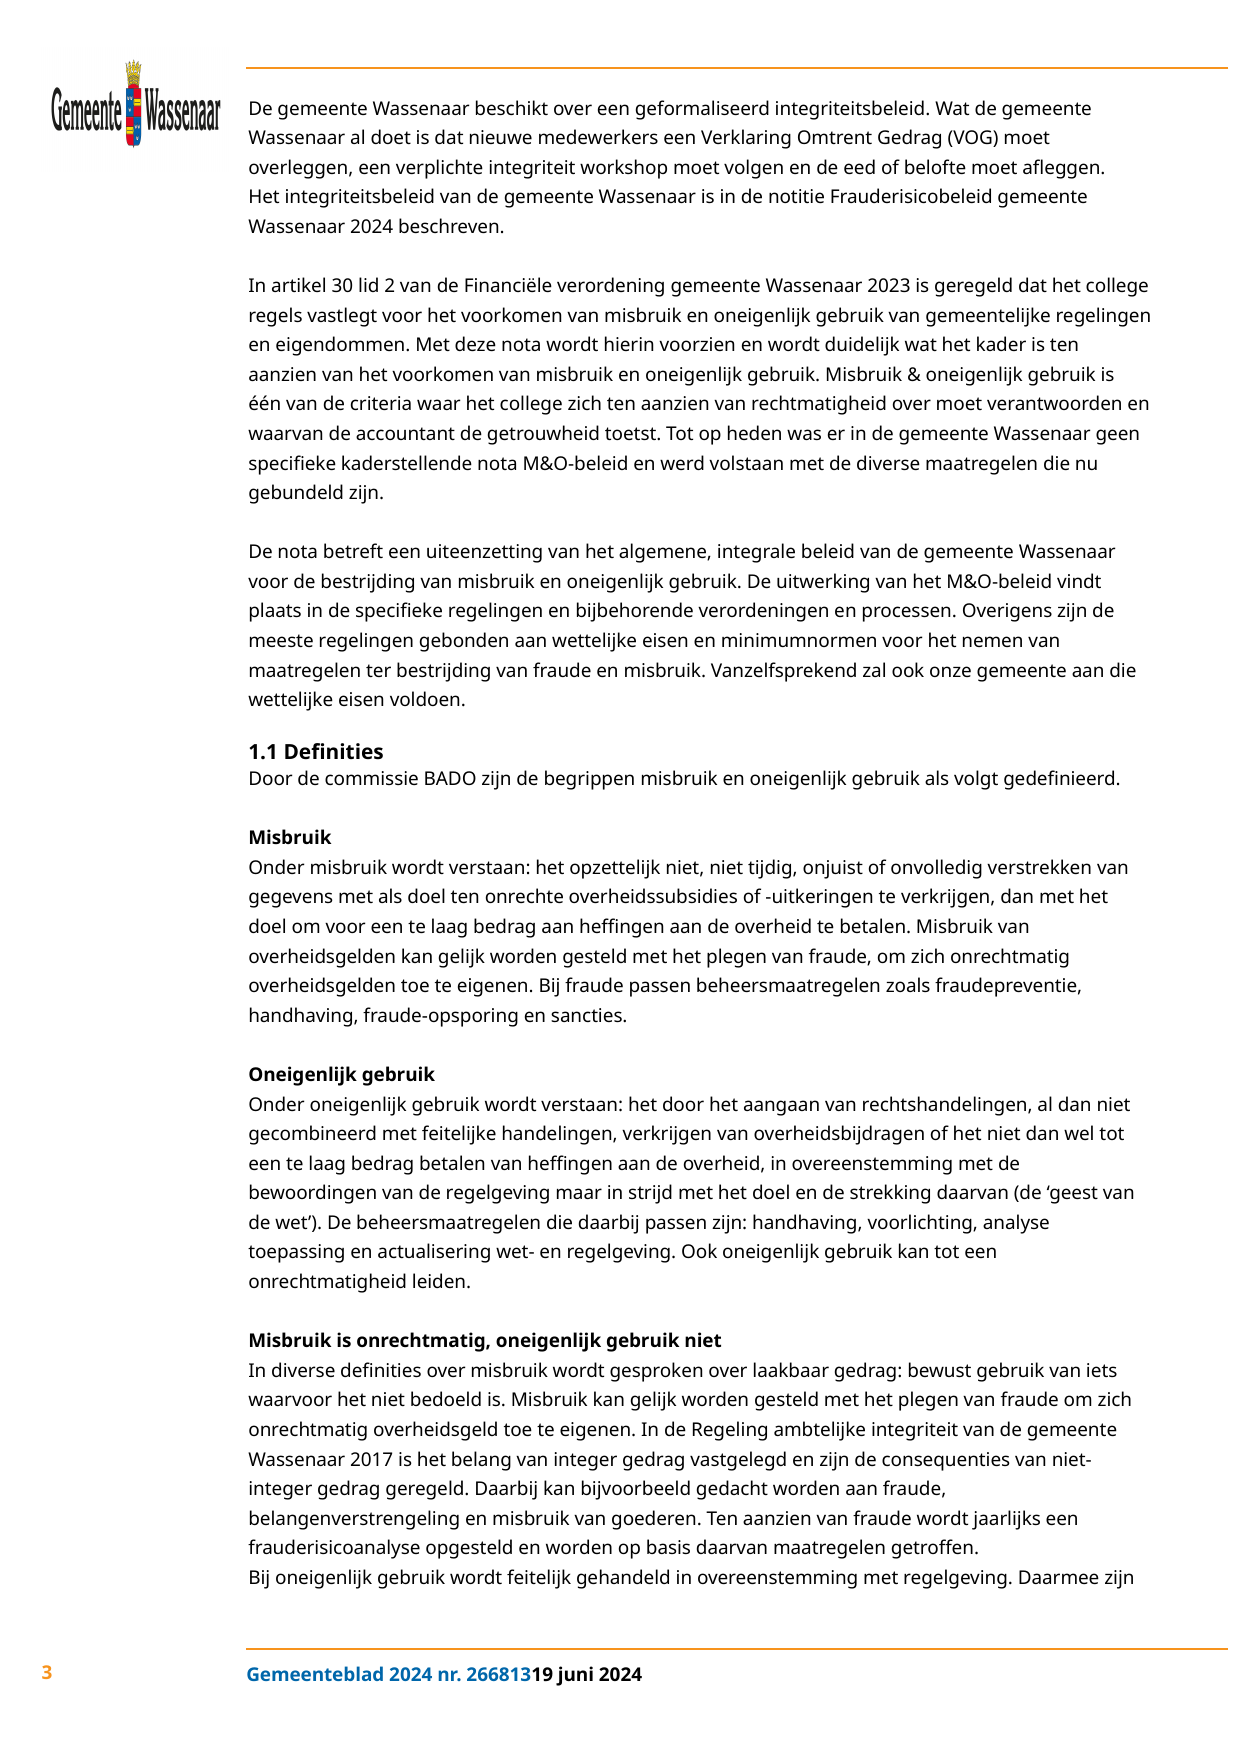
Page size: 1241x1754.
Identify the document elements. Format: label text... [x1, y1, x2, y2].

text Oneigenlijk gebruik [248, 1061, 1152, 1087]
picture [41, 47, 231, 172]
text Bij oneigenlijk gebruik wordt feitelijk gehandeld in overeenstemming met regelgeving. Daarmee zijn [248, 1564, 1152, 1590]
text 1.1 Definities [248, 737, 1152, 765]
text Door de commissie BADO zijn de begrippen misbruik en oneigenlijk gebruik als volgt gedefinieerd. [248, 765, 1152, 791]
text Onder misbruik wordt verstaan: het opzettelijk niet, niet tijdig, onjuist of onvolledig verstrekken van gegevens met als doel ten onrechte overheidssubsidies of -uitkeringen te verkrijgen, dan met het doel om voor een te laag bedrag aan heffingen aan de overheid te betalen. Misbruik van overheidsgelden kan gelijk worden gesteld met het plegen van fraude, om zich onrechtmatig overheidsgelden toe te eigenen. Bij fraude passen beheersmaatregelen zoals fraudepreventie, handhaving, fraude-opsporing en sancties. [248, 854, 1152, 1028]
text In artikel 30 lid 2 van de Financiële verordening gemeente Wassenaar 2023 is geregeld dat het college regels vastlegt voor het voorkomen van misbruik en oneigenlijk gebruik van gemeentelijke regelingen en eigendommen. Met deze nota wordt hierin voorzien en wordt duidelijk wat het kader is ten aanzien van het voorkomen van misbruik en oneigenlijk gebruik. Misbruik & oneigenlijk gebruik is één van de criteria waar het college zich ten aanzien van rechtmatigheid over moet verantwoorden en waarvan de accountant de getrouwheid toetst. Tot op heden was er in de gemeente Wassenaar geen specifieke kaderstellende nota M&O-beleid en werd volstaan met de diverse maatregelen die nu gebundeld zijn. [248, 272, 1152, 505]
text Onder oneigenlijk gebruik wordt verstaan: het door het aangaan van rechtshandelingen, al dan niet gecombineerd met feitelijke handelingen, verkrijgen van overheidsbijdragen of het niet dan wel tot een te laag bedrag betalen van heffingen aan de overheid, in overeenstemming met de bewoordingen van de regelgeving maar in strijd met het doel en de strekking daarvan (de ‘geest van de wet’). De beheersmaatregelen die daarbij passen zijn: handhaving, voorlichting, analyse toepassing en actualisering wet- en regelgeving. Ook oneigenlijk gebruik kan tot een onrechtmatigheid leiden. [248, 1091, 1152, 1294]
text In diverse definities over misbruik wordt gesproken over laakbaar gedrag: bewust gebruik van iets waarvoor het niet bedoeld is. Misbruik kan gelijk worden gesteld met het plegen van fraude om zich onrechtmatig overheidsgeld toe te eigenen. In de Regeling ambtelijke integriteit van de gemeente Wassenaar 2017 is het belang van integer gedrag vastgelegd en zijn de consequenties van niet-integer gedrag geregeld. Daarbij kan bijvoorbeeld gedacht worden aan fraude, belangenverstrengeling en misbruik van goederen. Ten aanzien van fraude wordt jaarlijks een frauderisicoanalyse opgesteld en worden op basis daarvan maatregelen getroffen. [248, 1357, 1152, 1560]
text De nota betreft een uiteenzetting van het algemene, integrale beleid van de gemeente Wassenaar voor de bestrijding van misbruik en oneigenlijk gebruik. De uitwerking van het M&O-beleid vindt plaats in de specifieke regelingen en bijbehorende verordeningen en processen. Overigens zijn de meeste regelingen gebonden aan wettelijke eisen en minimumnormen voor het nemen van maatregelen ter bestrijding van fraude en misbruik. Vanzelfsprekend zal ook onze gemeente aan die wettelijke eisen voldoen. [248, 538, 1152, 712]
text Misbruik [248, 824, 1152, 850]
text Misbruik is onrechtmatig, oneigenlijk gebruik niet [248, 1327, 1152, 1353]
text De gemeente Wassenaar beschikt over een geformaliseerd integriteitsbeleid. Wat de gemeente Wassenaar al doet is dat nieuwe medewerkers een Verklaring Omtrent Gedrag (VOG) moet overleggen, een verplichte integriteit workshop moet volgen en de eed of belofte moet afleggen. [248, 95, 1152, 180]
text Het integriteitsbeleid van de gemeente Wassenaar is in de notitie Frauderisicobeleid gemeente Wassenaar 2024 beschreven. [248, 183, 1152, 239]
